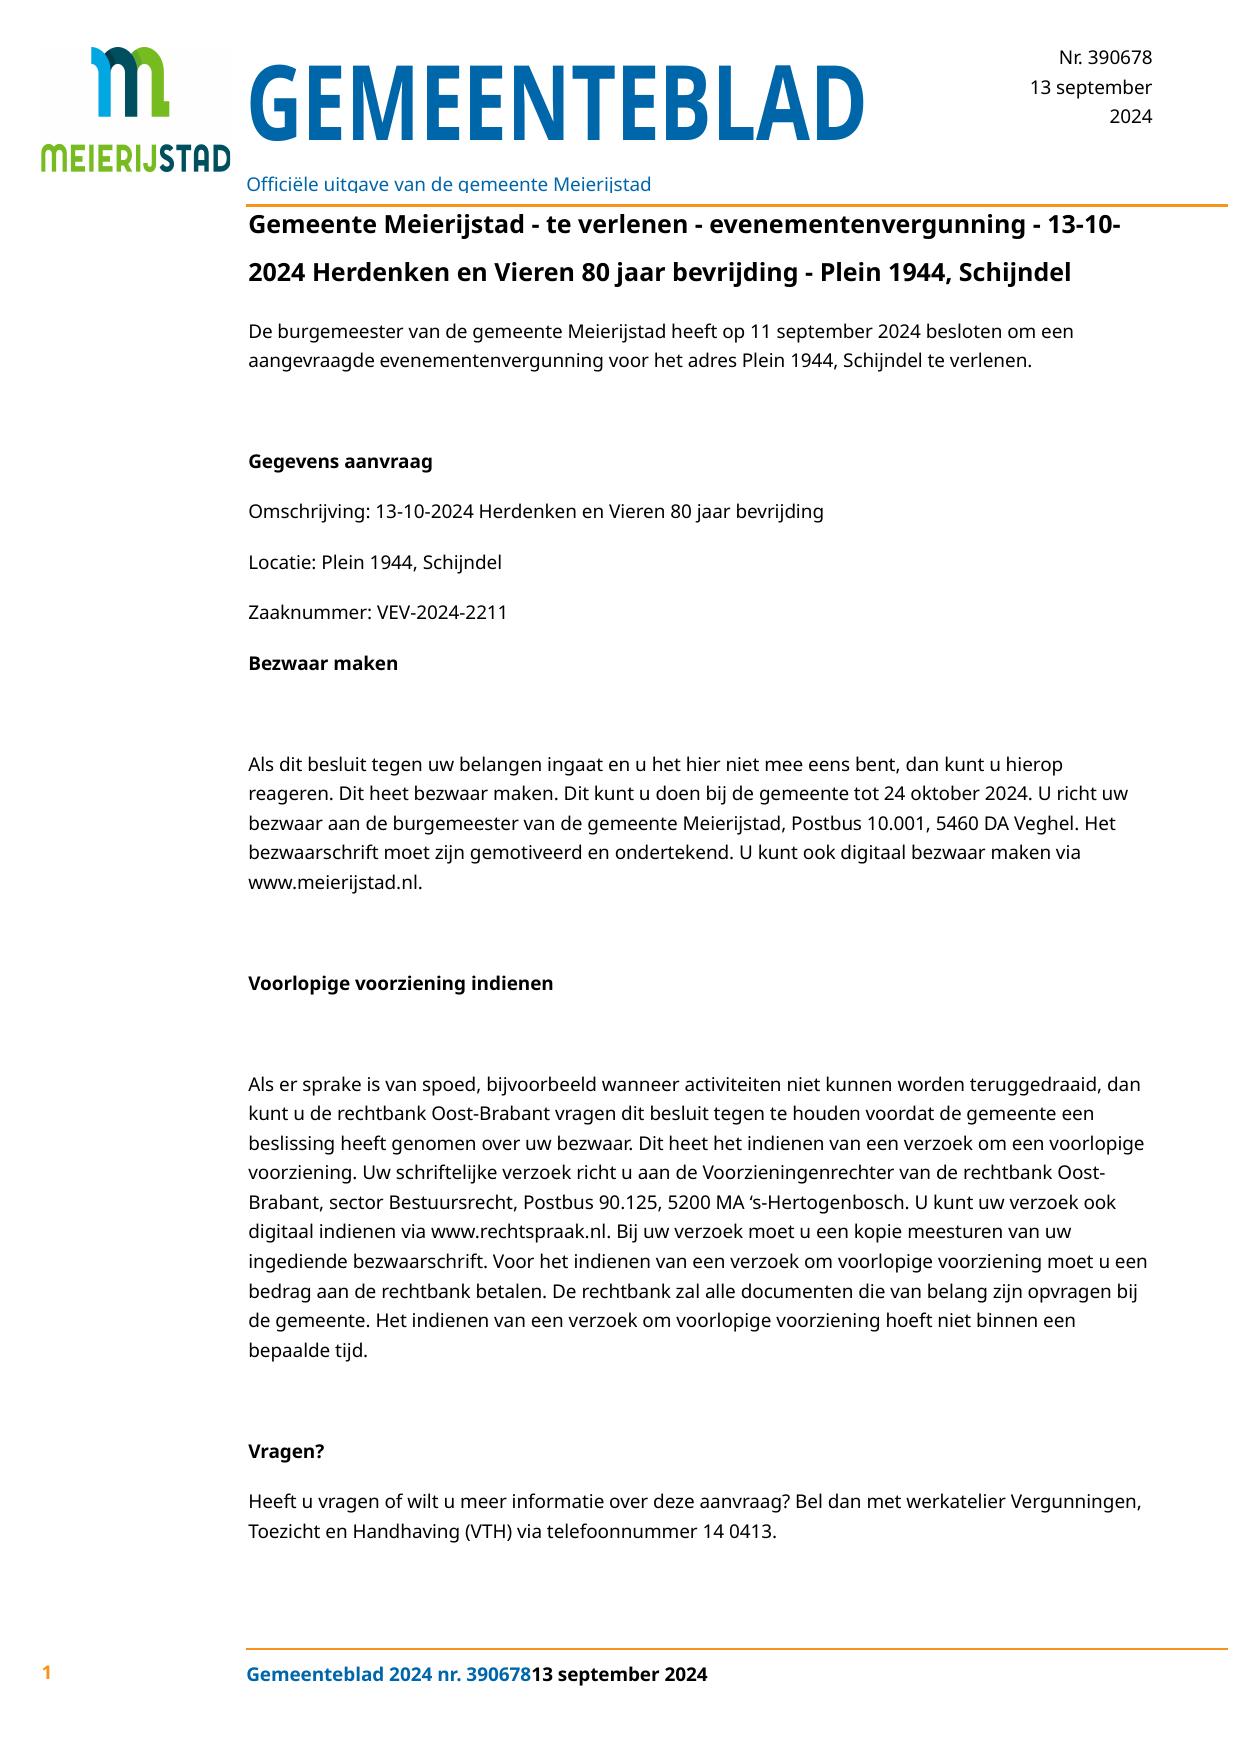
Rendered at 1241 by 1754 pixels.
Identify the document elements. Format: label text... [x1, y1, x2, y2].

text Gemeente Meierijstad - te verlenen - evenementenvergunning - 13-10-2024 Herdenken en Vieren 80 jaar bevrijding - Plein 1944, Schijndel [248, 207, 1152, 288]
text Vragen? [248, 1438, 1152, 1464]
text Bezwaar maken [248, 650, 1152, 676]
text Zaaknummer: VEV-2024-2211 [248, 599, 1152, 625]
text Locatie: Plein 1944, Schijndel [248, 549, 1152, 575]
text Gegevens aanvraag [248, 448, 1152, 474]
text De burgemeester van de gemeente Meierijstad heeft op 11 september 2024 besloten om een aangevraagde evenementenvergunning voor het adres Plein 1944, Schijndel te verlenen. [248, 318, 1152, 373]
picture [41, 47, 231, 172]
text Heeft u vragen of wilt u meer informatie over deze aanvraag? Bel dan met werkatelier Vergunningen, Toezicht en Handhaving (VTH) via telefoonnummer 14 0413. [248, 1488, 1152, 1544]
text Voorlopige voorziening indienen [248, 970, 1152, 996]
text Als er sprake is van spoed, bijvoorbeeld wanneer activiteiten niet kunnen worden teruggedraaid, dan kunt u de rechtbank Oost-Brabant vragen dit besluit tegen te houden voordat de gemeente een beslissing heeft genomen over uw bezwaar. Dit heet het indienen van een verzoek om een voorlopige voorziening. Uw schriftelijke verzoek richt u aan de Voorzieningenrechter van de rechtbank Oost-Brabant, sector Bestuursrecht, Postbus 90.125, 5200 MA ‘s-Hertogenbosch. U kunt uw verzoek ook digitaal indienen via www.rechtspraak.nl. Bij uw verzoek moet u een kopie meesturen van uw ingediende bezwaarschrift. Voor het indienen van een verzoek om voorlopige voorziening moet u een bedrag aan de rechtbank betalen. De rechtbank zal alle documenten die van belang zijn opvragen bij de gemeente. Het indienen van een verzoek om voorlopige voorziening hoeft niet binnen een bepaalde tijd. [248, 1071, 1152, 1363]
text Als dit besluit tegen uw belangen ingaat en u het hier niet mee eens bent, dan kunt u hierop reageren. Dit heet bezwaar maken. Dit kunt u doen bij de gemeente tot 24 oktober 2024. U richt uw bezwaar aan de burgemeester van de gemeente Meierijstad, Postbus 10.001, 5460 DA Veghel. Het bezwaarschrift moet zijn gemotiveerd en ondertekend. U kunt ook digitaal bezwaar maken via www.meierijstad.nl. [248, 751, 1152, 895]
text Omschrijving: 13-10-2024 Herdenken en Vieren 80 jaar bevrijding [248, 499, 1152, 524]
